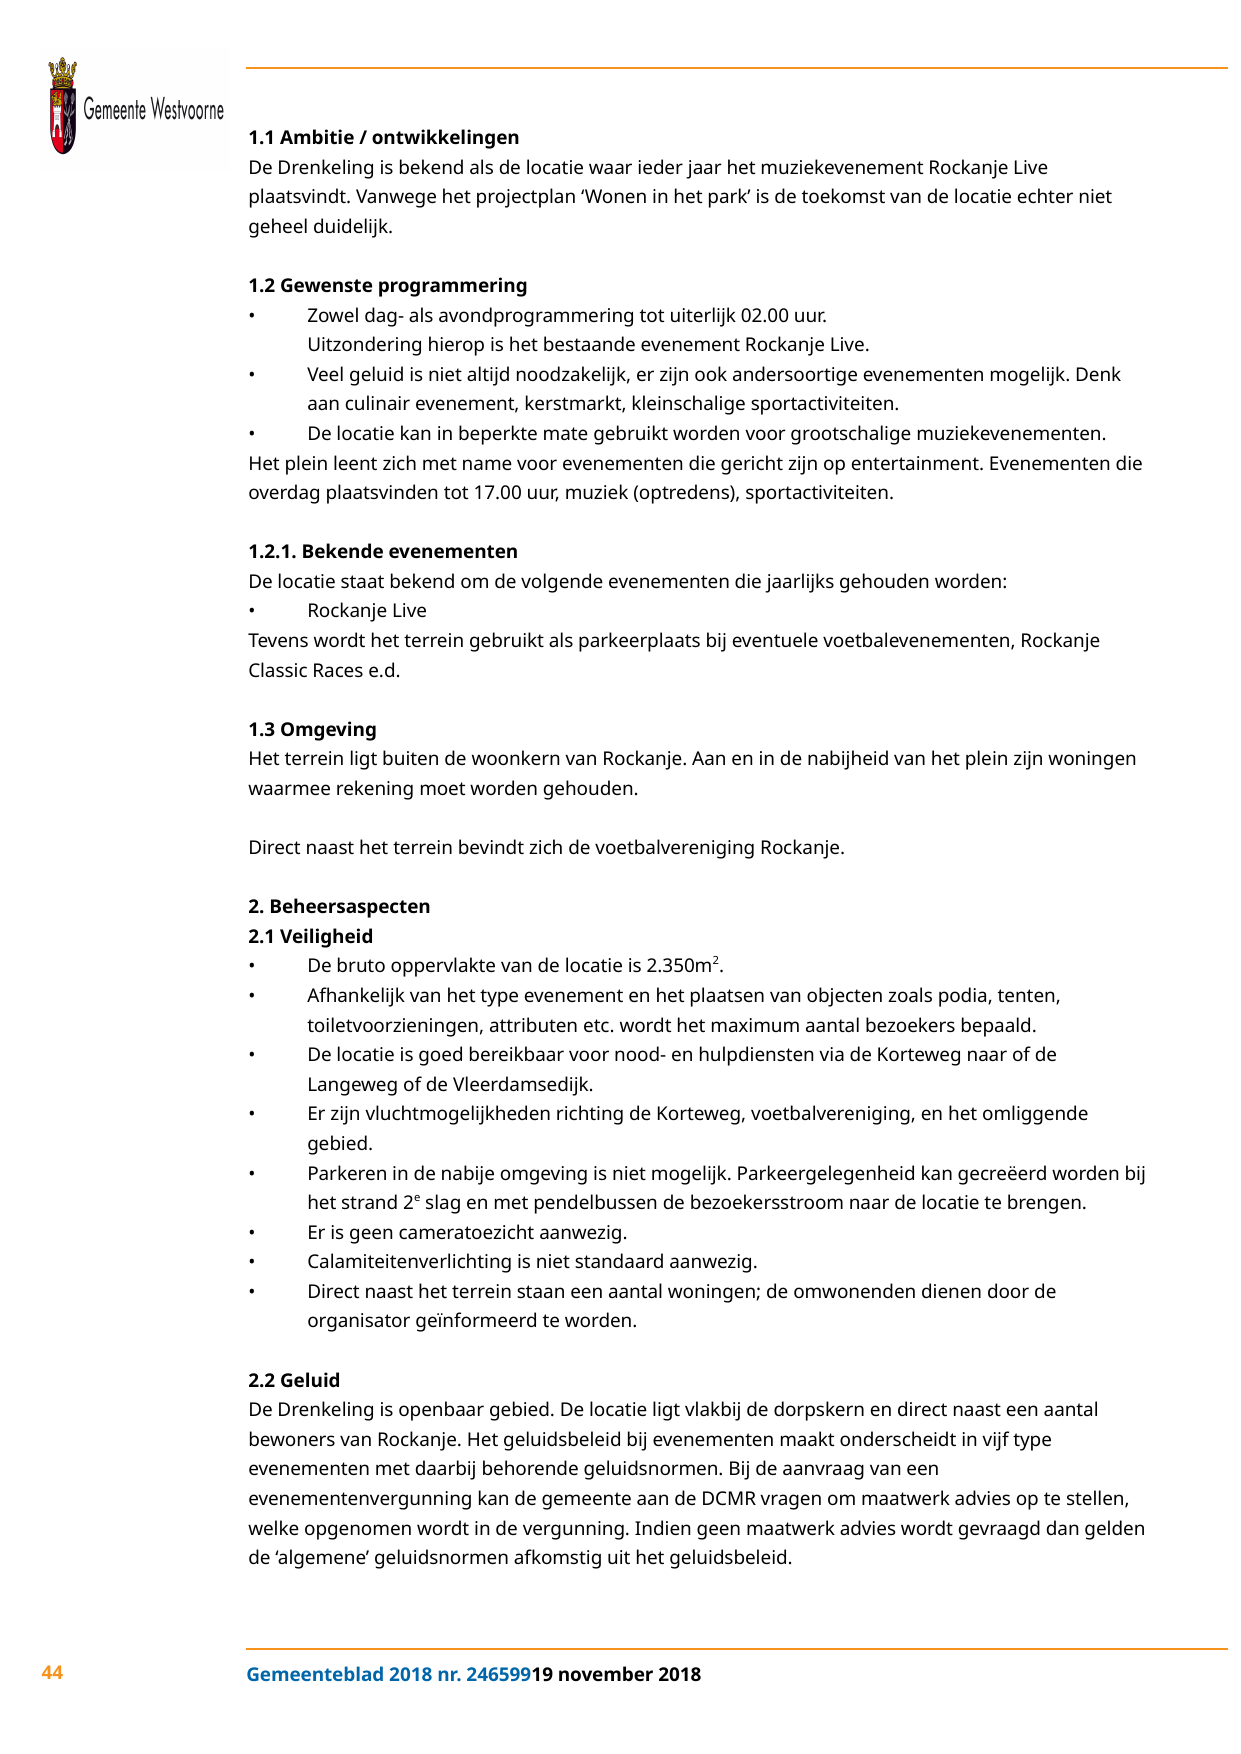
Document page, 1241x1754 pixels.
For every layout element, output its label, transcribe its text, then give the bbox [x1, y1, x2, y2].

text 2.1 Veiligheid [248, 923, 1152, 949]
text De Drenkeling is openbaar gebied. De locatie ligt vlakbij de dorpskern en direct naast een aantal bewoners van Rockanje. Het geluidsbeleid bij evenementen maakt onderscheidt in vijf type evenementen met daarbij behorende geluidsnormen. Bij de aanvraag van een evenementenvergunning kan de gemeente aan de DCMR vragen om maatwerk advies op te stellen, welke opgenomen wordt in de vergunning. Indien geen maatwerk advies wordt gevraagd dan gelden de ‘algemene’ geluidsnormen afkomstig uit het geluidsbeleid. [248, 1396, 1152, 1570]
list Afhankelijk van het type evenement en het plaatsen van objecten zoals podia, tenten, toiletvoorzieningen, attributen etc. wordt het maximum aantal bezoekers bepaald. [248, 982, 1152, 1038]
picture [41, 47, 231, 172]
text Het terrein ligt buiten de woonkern van Rockanje. Aan en in de nabijheid van het plein zijn woningen waarmee rekening moet worden gehouden. [248, 746, 1152, 801]
text De locatie staat bekend om de volgende evenementen die jaarlijks gehouden worden: [248, 568, 1152, 594]
list Er zijn vluchtmogelijkheden richting de Korteweg, voetbalvereniging, en het omliggende gebied. [248, 1101, 1152, 1156]
text 1.1 Ambitie / ontwikkelingen [248, 124, 1152, 150]
list Er is geen cameratoezicht aanwezig. [248, 1219, 1152, 1245]
text Direct naast het terrein bevindt zich de voetbalvereniging Rockanje. [248, 834, 1152, 860]
text 1.2 Gewenste programmering [248, 272, 1152, 298]
list De locatie is goed bereikbaar voor nood- en hulpdiensten via de Korteweg naar of de Langeweg of de Vleerdamsedijk. [248, 1041, 1152, 1097]
text De Drenkeling is bekend als de locatie waar ieder jaar het muziekevenement Rockanje Live plaatsvindt. Vanwege het projectplan ‘Wonen in het park’ is de toekomst van de locatie echter niet geheel duidelijk. [248, 154, 1152, 239]
list De bruto oppervlakte van de locatie is 2.350m2. [248, 953, 1152, 978]
list De locatie kan in beperkte mate gebruikt worden voor grootschalige muziekevenementen. [248, 420, 1152, 446]
list Calamiteitenverlichting is niet standaard aanwezig. [248, 1248, 1152, 1274]
text 2. Beheersaspecten [248, 893, 1152, 919]
text 2.2 Geluid [248, 1367, 1152, 1393]
text 1.2.1. Bekende evenementen [248, 538, 1152, 564]
list Zowel dag- als avondprogrammering tot uiterlijk 02.00 uur. [248, 302, 1152, 328]
text Tevens wordt het terrein gebruikt als parkeerplaats bij eventuele voetbalevenementen, Rockanje Classic Races e.d. [248, 627, 1152, 683]
list Veel geluid is niet altijd noodzakelijk, er zijn ook andersoortige evenementen mogelijk. Denk aan culinair evenement, kerstmarkt, kleinschalige sportactiviteiten. [248, 361, 1152, 416]
text Het plein leent zich met name voor evenementen die gericht zijn op entertainment. Evenementen die overdag plaatsvinden tot 17.00 uur, muziek (optredens), sportactiviteiten. [248, 450, 1152, 505]
list Parkeren in de nabije omgeving is niet mogelijk. Parkeergelegenheid kan gecreëerd worden bij het strand 2e slag en met pendelbussen de bezoekersstroom naar de locatie te brengen. [248, 1160, 1152, 1215]
list Direct naast het terrein staan een aantal woningen; de omwonenden dienen door de organisator geïnformeerd te worden. [248, 1278, 1152, 1333]
list Uitzondering hierop is het bestaande evenement Rockanje Live. [248, 331, 1152, 357]
list Rockanje Live [248, 598, 1152, 623]
text 1.3 Omgeving [248, 716, 1152, 742]
